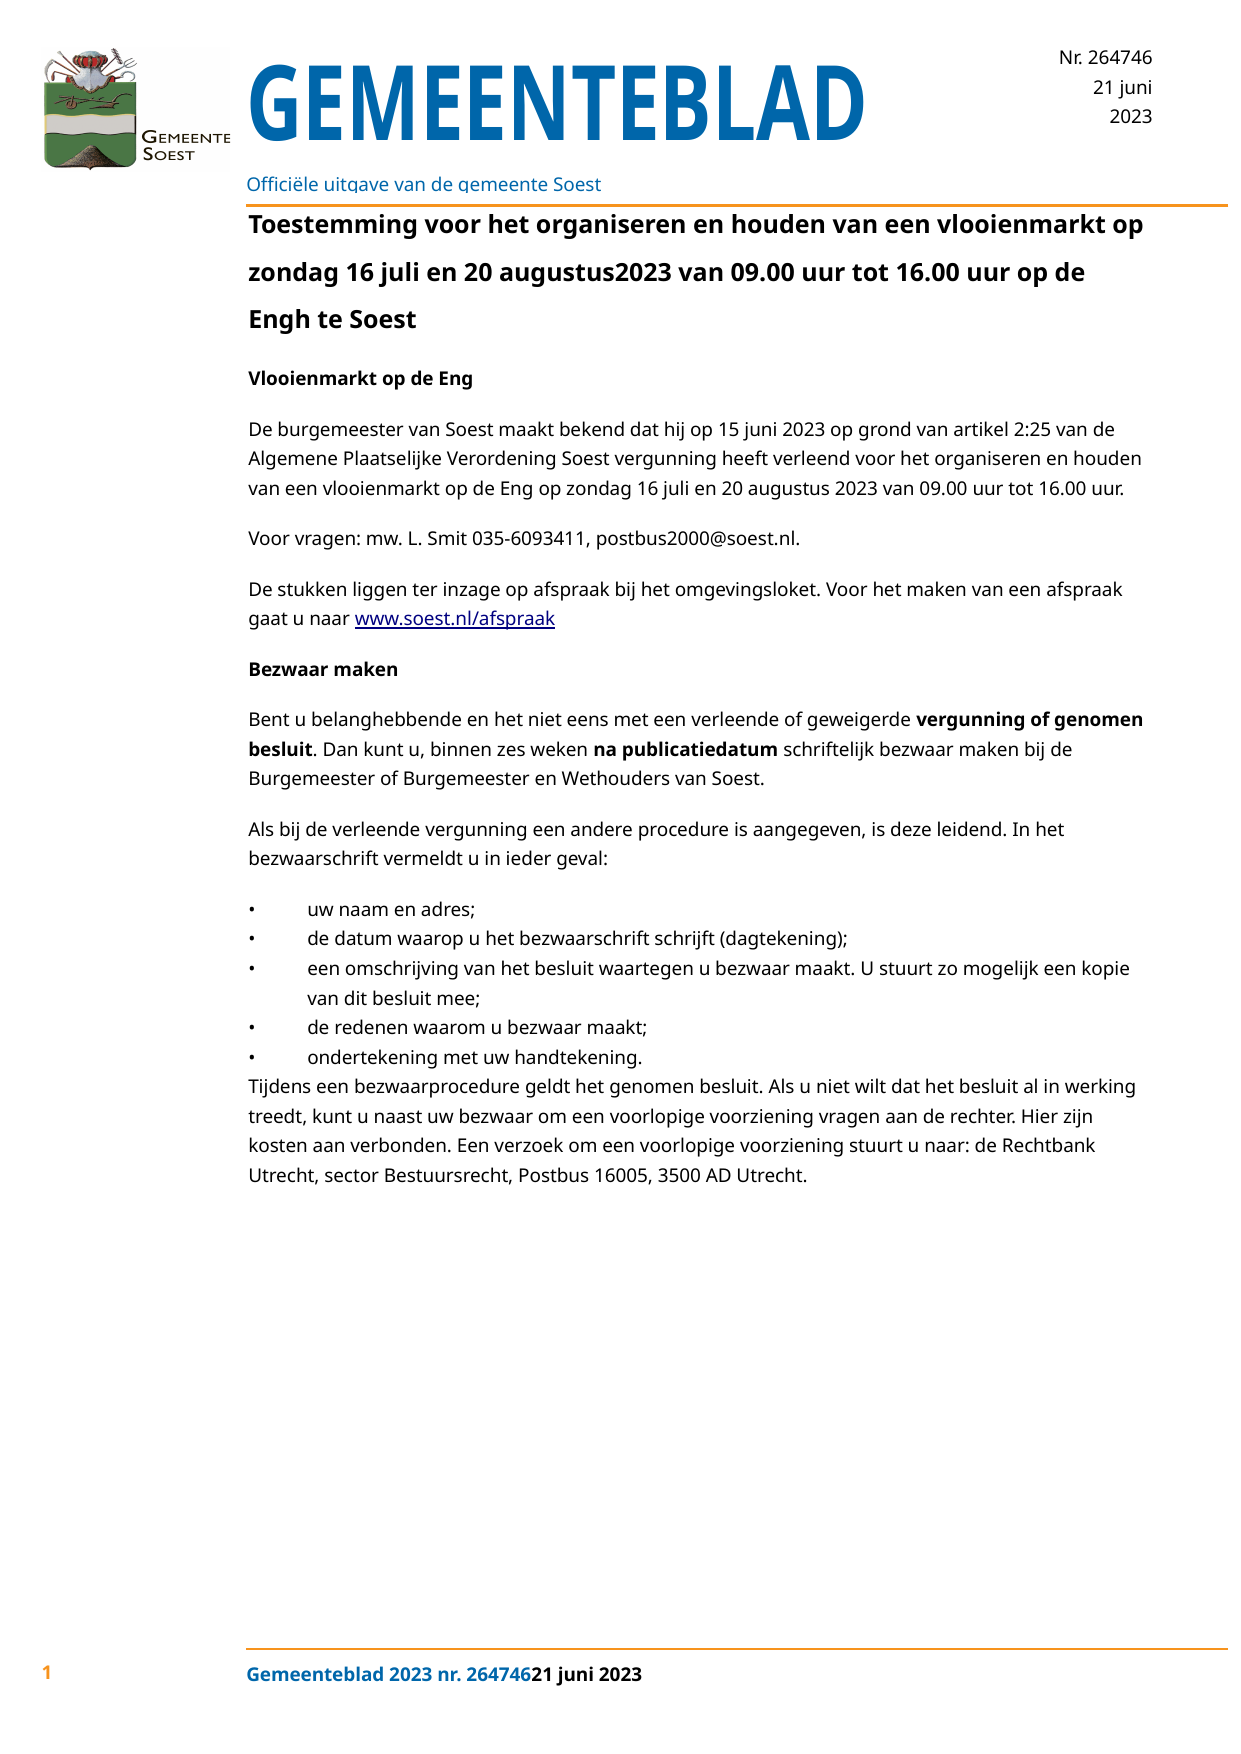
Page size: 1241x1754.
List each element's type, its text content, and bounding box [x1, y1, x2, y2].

list de redenen waarom u bezwaar maakt; [248, 1014, 1152, 1040]
text Als bij de verleende vergunning een andere procedure is aangegeven, is deze leidend. In het bezwaarschrift vermeldt u in ieder geval: [248, 816, 1152, 871]
text Bezwaar maken [248, 656, 1152, 682]
text Vlooienmarkt op de Eng [248, 366, 1152, 391]
text Toestemming voor het organiseren en houden van een vlooienmarkt op zondag 16 juli en 20 augustus2023 van 09.00 uur tot 16.00 uur op de Engh te Soest [248, 207, 1152, 336]
text Bent u belanghebbende en het niet eens met een verleende of geweigerde vergunning of genomen besluit. Dan kunt u, binnen zes weken na publicatiedatum schriftelijk bezwaar maken bij de Burgemeester of Burgemeester en Wethouders van Soest. [248, 706, 1152, 791]
text De burgemeester van Soest maakt bekend dat hij op 15 juni 2023 op grond van artikel 2:25 van de Algemene Plaatselijke Verordening Soest vergunning heeft verleend voor het organiseren en houden van een vlooienmarkt op de Eng op zondag 16 juli en 20 augustus 2023 van 09.00 uur tot 16.00 uur. [248, 416, 1152, 501]
list ondertekening met uw handtekening. [248, 1044, 1152, 1069]
text De stukken liggen ter inzage op afspraak bij het omgevingsloket. Voor het maken van een afspraak gaat u naar www.soest.nl/afspraak [248, 576, 1152, 631]
text Voor vragen: mw. L. Smit 035-6093411, postbus2000@soest.nl. [248, 526, 1152, 551]
list de datum waarop u het bezwaarschrift schrijft (dagtekening); [248, 926, 1152, 951]
text Tijdens een bezwaarprocedure geldt het genomen besluit. Als u niet wilt dat het besluit al in werking treedt, kunt u naast uw bezwaar om een voorlopige voorziening vragen aan de rechter. Hier zijn kosten aan verbonden. Een verzoek om een voorlopige voorziening stuurt u naar: de Rechtbank Utrecht, sector Bestuursrecht, Postbus 16005, 3500 AD Utrecht. [248, 1073, 1152, 1188]
list uw naam en adres; [248, 896, 1152, 922]
list een omschrijving van het besluit waartegen u bezwaar maakt. U stuurt zo mogelijk een kopie van dit besluit mee; [248, 955, 1152, 1010]
picture [41, 47, 231, 172]
